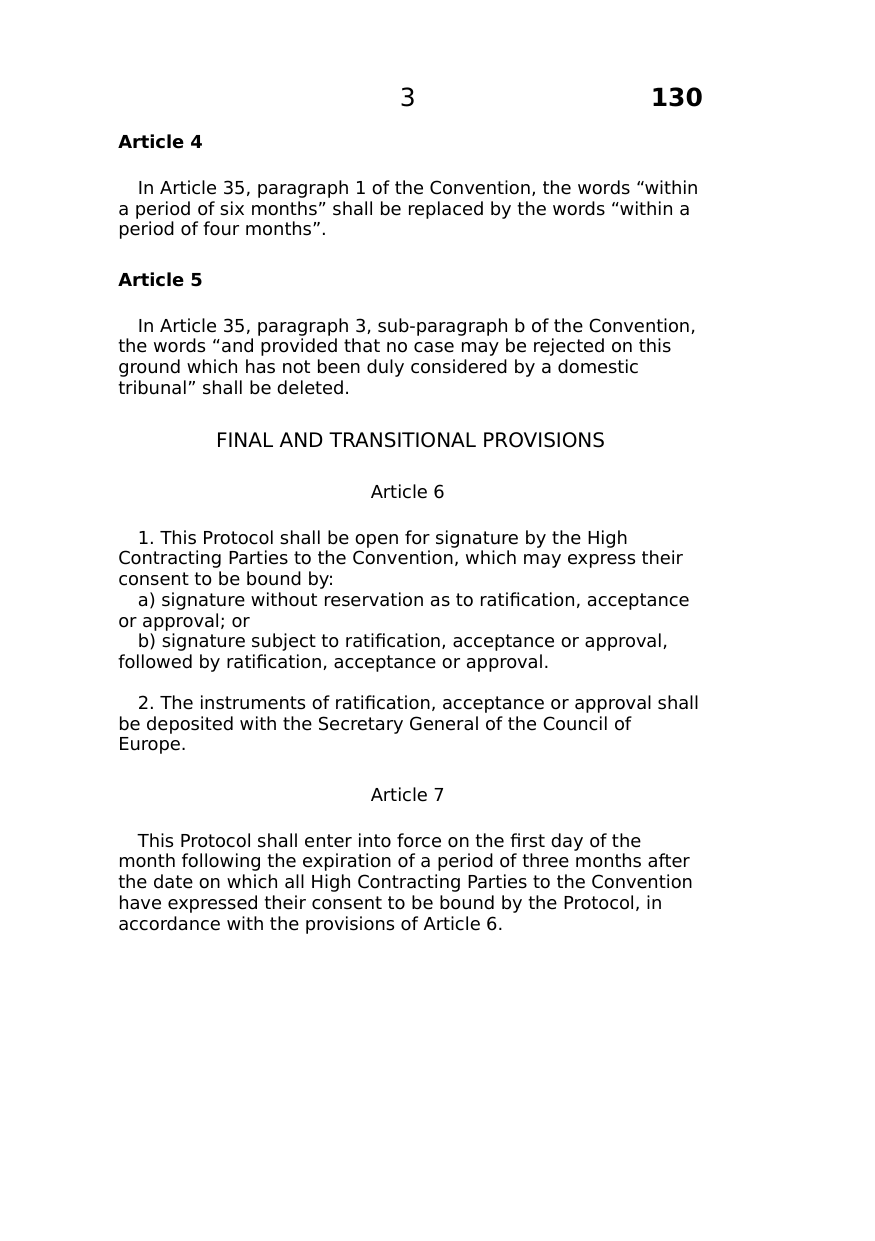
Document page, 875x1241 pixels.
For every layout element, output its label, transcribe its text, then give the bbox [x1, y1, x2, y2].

subtitle Article 4 [118, 132, 703, 153]
text In Article 35, paragraph 1 of the Convention, the words “within a period of six months” shall be replaced by the words “within a period of four months”. [118, 178, 703, 240]
subtitle FINAL AND TRANSITIONAL PROVISIONS [118, 428, 703, 452]
text 1. This Protocol shall be open for signature by the High Contracting Parties to the Convention, which may express their consent to be bound by: [118, 527, 703, 590]
subtitle Article 7 [118, 785, 703, 806]
text 2. The instruments of ratification, acceptance or approval shall be deposited with the Secretary General of the Council of Europe. [118, 693, 703, 755]
text a) signature without reservation as to ratification, acceptance or approval; or [118, 590, 703, 631]
subtitle Article 5 [118, 270, 703, 291]
subtitle Article 6 [118, 482, 703, 502]
text This Protocol shall enter into force on the first day of the month following the expiration of a period of three months after the date on which all High Contracting Parties to the Convention have expressed their consent to be bound by the Protocol, in accordance with the provisions of Article 6. [118, 831, 703, 934]
text In Article 35, paragraph 3, sub-paragraph b of the Convention, the words “and provided that no case may be rejected on this ground which has not been duly considered by a domestic tribunal” shall be deleted. [118, 316, 703, 398]
text b) signature subject to ratification, acceptance or approval, followed by ratification, acceptance or approval. [118, 631, 703, 673]
